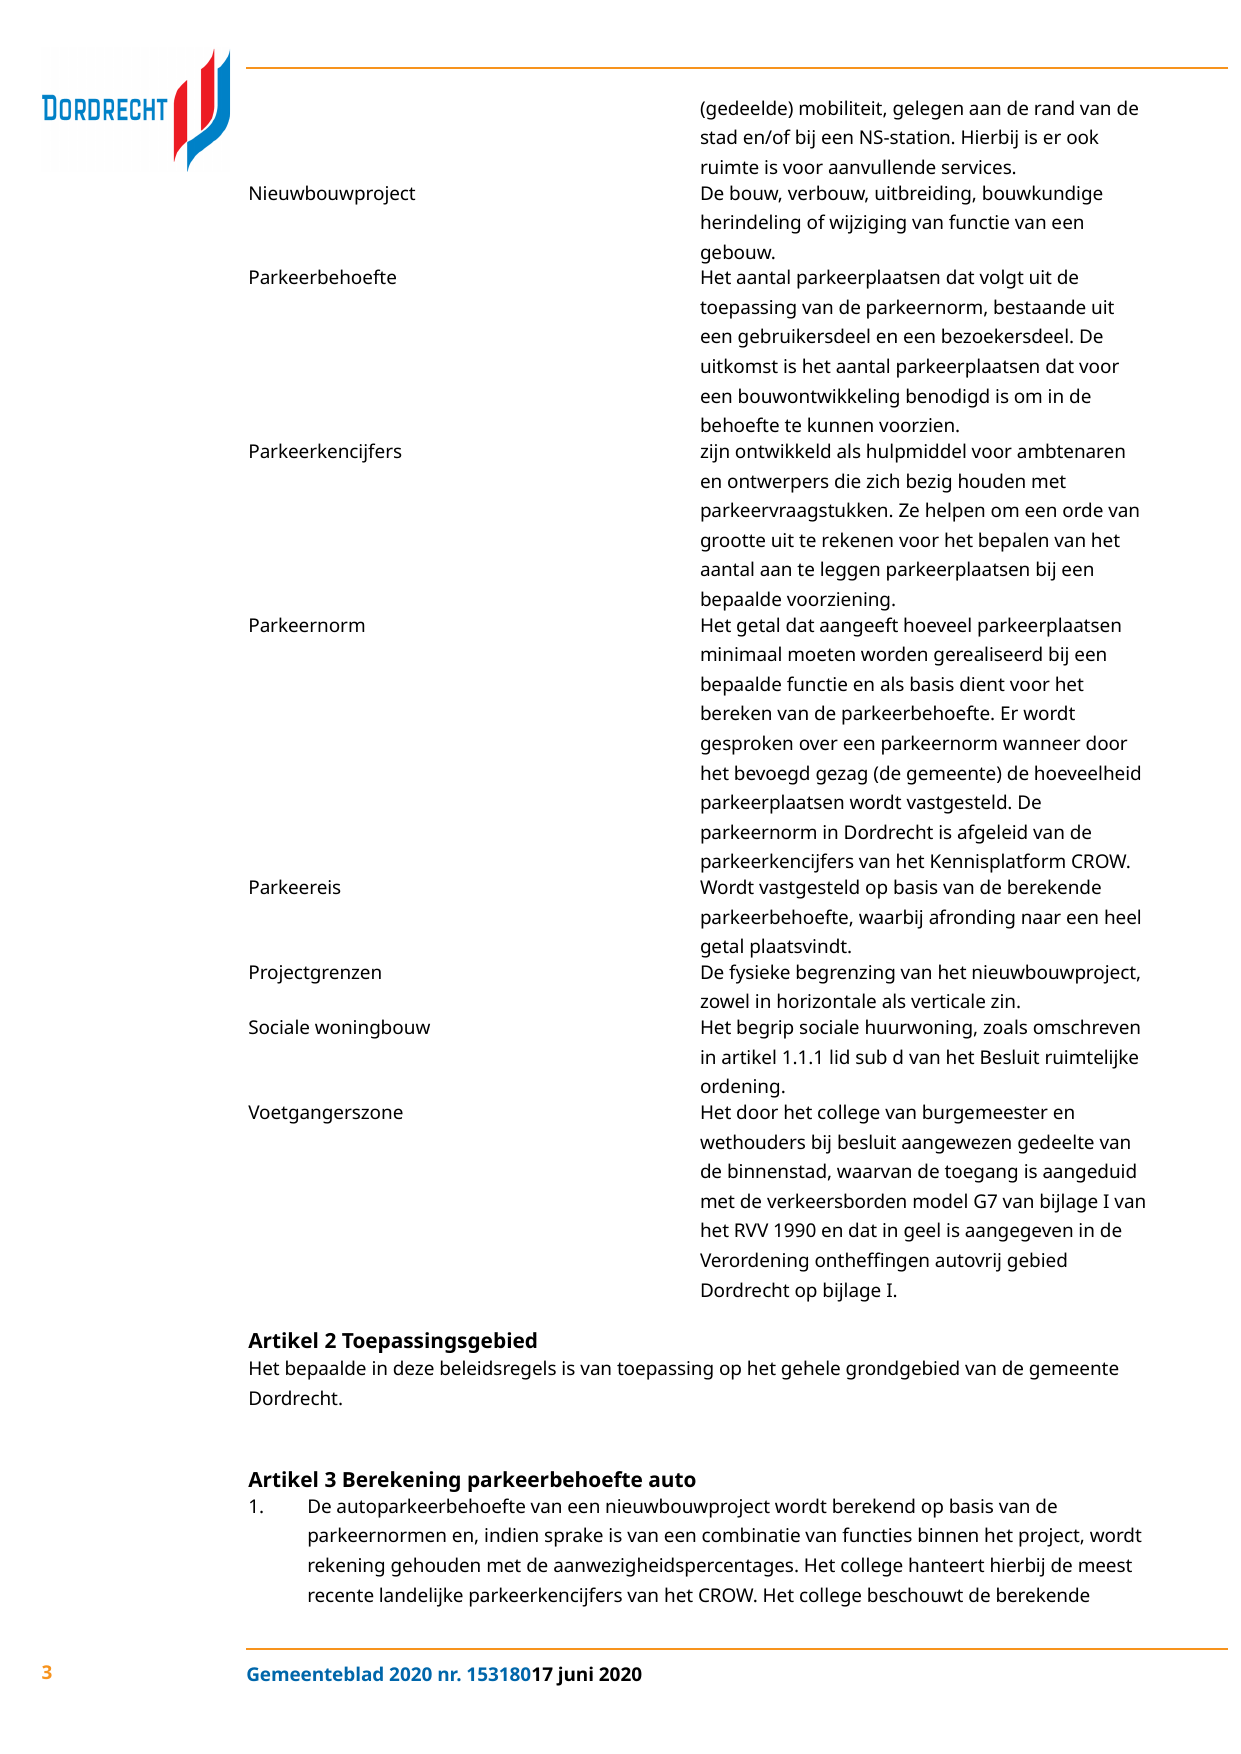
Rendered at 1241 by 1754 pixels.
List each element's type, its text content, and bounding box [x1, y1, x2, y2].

table_cell De fysieke begrenzing van het nieuwbouwproject, zowel in horizontale als verticale zin. [700, 959, 1152, 1014]
table_cell Voetgangerszone [248, 1099, 700, 1303]
table_cell Projectgrenzen [248, 959, 700, 1014]
table_cell De bouw, verbouw, uitbreiding, bouwkundige herindeling of wijziging van functie van een gebouw. [700, 180, 1152, 264]
table_cell Parkeerkencijfers [248, 438, 700, 612]
picture [41, 47, 231, 172]
table_cell Nieuwbouwproject [248, 180, 700, 264]
table_cell [248, 95, 700, 180]
table_cell Wordt vastgesteld op basis van de berekende parkeerbehoefte, waarbij afronding naar een heel getal plaatsvindt. [700, 874, 1152, 959]
table_cell Parkeereis [248, 874, 700, 959]
list De autoparkeerbehoefte van een nieuwbouwproject wordt berekend op basis van de parkeernormen en, indien sprake is van een combinatie van functies binnen het project, wordt rekening gehouden met de aanwezigheidspercentages. Het college hanteert hierbij de meest recente landelijke parkeerkencijfers van het CROW. Het college beschouwt de berekende [248, 1493, 1152, 1608]
table_cell Sociale woningbouw [248, 1015, 700, 1099]
table_cell Het getal dat aangeeft hoeveel parkeerplaatsen minimaal moeten worden gerealiseerd bij een bepaalde functie en als basis dient voor het bereken van de parkeerbehoefte. Er wordt gesproken over een parkeernorm wanneer door het bevoegd gezag (de gemeente) de hoeveelheid parkeerplaatsen wordt vastgesteld. De parkeernorm in Dordrecht is afgeleid van de parkeerkencijfers van het Kennisplatform CROW. [700, 612, 1152, 874]
text Artikel 3 Berekening parkeerbehoefte auto [248, 1465, 1152, 1493]
table_cell Het begrip sociale huurwoning, zoals omschreven in artikel 1.1.1 lid sub d van het Besluit ruimtelijke ordening. [700, 1015, 1152, 1099]
table_cell (gedeelde) mobiliteit, gelegen aan de rand van de stad en/of bij een NS-station. Hierbij is er ook ruimte is voor aanvullende services. [700, 95, 1152, 180]
table_cell Parkeerbehoefte [248, 265, 700, 438]
text Het bepaalde in deze beleidsregels is van toepassing op het gehele grondgebied van de gemeente Dordrecht. [248, 1355, 1152, 1410]
text Artikel 2 Toepassingsgebied [248, 1327, 1152, 1355]
table_cell Parkeernorm [248, 612, 700, 874]
table_cell Het door het college van burgemeester en wethouders bij besluit aangewezen gedeelte van de binnenstad, waarvan de toegang is aangeduid met de verkeersborden model G7 van bijlage I van het RVV 1990 en dat in geel is aangegeven in de Verordening ontheffingen autovrij gebied Dordrecht op bijlage I. [700, 1099, 1152, 1303]
table_cell Het aantal parkeerplaatsen dat volgt uit de toepassing van de parkeernorm, bestaande uit een gebruikersdeel en een bezoekersdeel. De uitkomst is het aantal parkeerplaatsen dat voor een bouwontwikkeling benodigd is om in de behoefte te kunnen voorzien. [700, 265, 1152, 438]
table_cell zijn ontwikkeld als hulpmiddel voor ambtenaren en ontwerpers die zich bezig houden met parkeervraagstukken. Ze helpen om een orde van grootte uit te rekenen voor het bepalen van het aantal aan te leggen parkeerplaatsen bij een bepaalde voorziening. [700, 438, 1152, 612]
